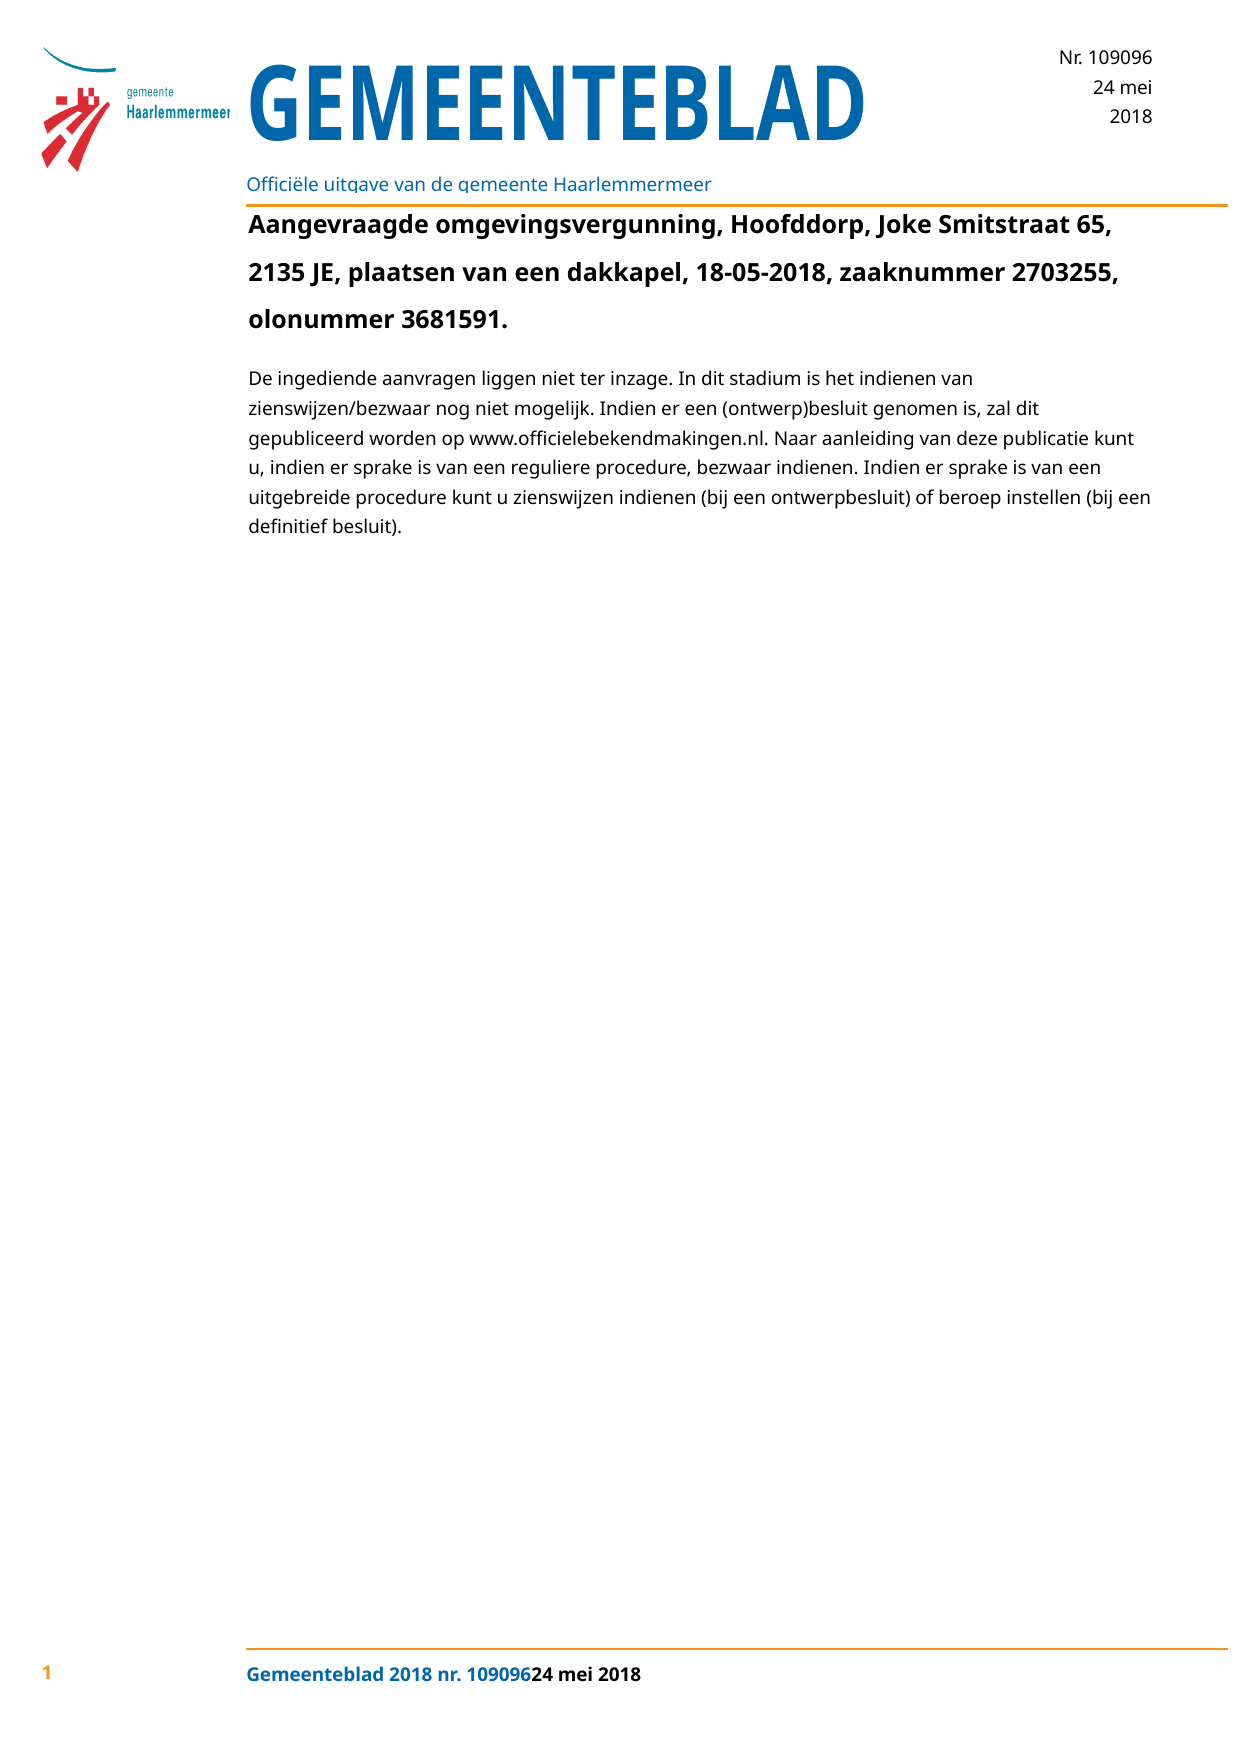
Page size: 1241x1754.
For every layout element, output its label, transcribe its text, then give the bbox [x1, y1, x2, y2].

text De ingediende aanvragen liggen niet ter inzage. In dit stadium is het indienen van zienswijzen/bezwaar nog niet mogelijk. Indien er een (ontwerp)besluit genomen is, zal dit gepubliceerd worden op www.officielebekendmakingen.nl. Naar aanleiding van deze publicatie kunt u, indien er sprake is van een reguliere procedure, bezwaar indienen. Indien er sprake is van een uitgebreide procedure kunt u zienswijzen indienen (bij een ontwerpbesluit) of beroep instellen (bij een definitief besluit). [248, 366, 1152, 539]
text Aangevraagde omgevingsvergunning, Hoofddorp, Joke Smitstraat 65, 2135 JE, plaatsen van een dakkapel, 18-05-2018, zaaknummer 2703255, olonummer 3681591. [248, 207, 1152, 336]
picture [41, 47, 231, 172]
